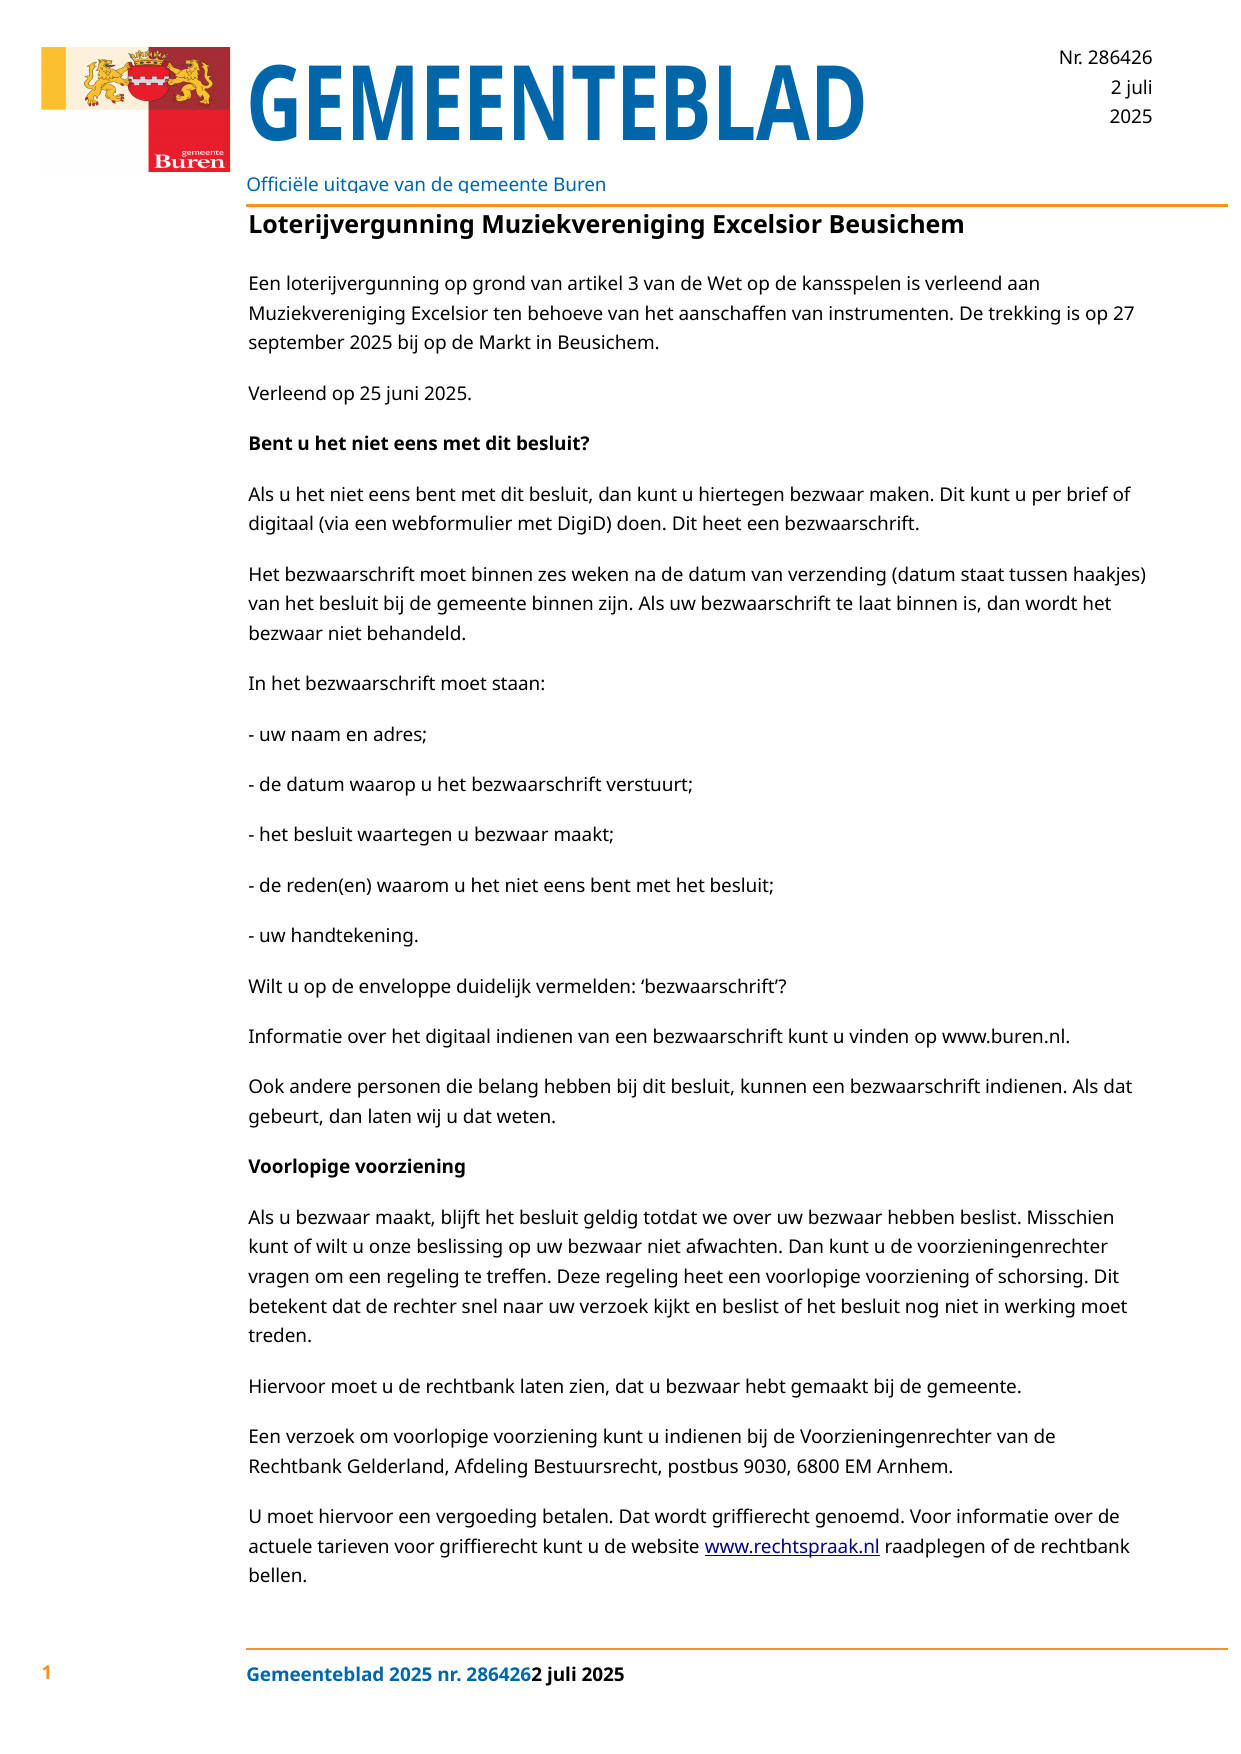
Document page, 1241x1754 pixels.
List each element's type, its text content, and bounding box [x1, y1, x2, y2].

text - de datum waarop u het bezwaarschrift verstuurt; [248, 771, 1152, 797]
text Informatie over het digitaal indienen van een bezwaarschrift kunt u vinden op www.buren.nl. [248, 1023, 1152, 1049]
text U moet hiervoor een vergoeding betalen. Dat wordt griffierecht genoemd. Voor informatie over de actuele tarieven voor griffierecht kunt u de website www.rechtspraak.nl raadplegen of de rechtbank bellen. [248, 1503, 1152, 1588]
text - uw naam en adres; [248, 721, 1152, 746]
text Hiervoor moet u de rechtbank laten zien, dat u bezwaar hebt gemaakt bij de gemeente. [248, 1373, 1152, 1398]
text Als u het niet eens bent met dit besluit, dan kunt u hiertegen bezwaar maken. Dit kunt u per brief of digitaal (via een webformulier met DigiD) doen. Dit heet een bezwaarschrift. [248, 481, 1152, 536]
text Een verzoek om voorlopige voorziening kunt u indienen bij de Voorzieningenrechter van de Rechtbank Gelderland, Afdeling Bestuursrecht, postbus 9030, 6800 EM Arnhem. [248, 1423, 1152, 1478]
text In het bezwaarschrift moet staan: [248, 670, 1152, 696]
text - de reden(en) waarom u het niet eens bent met het besluit; [248, 872, 1152, 898]
text Als u bezwaar maakt, blijft het besluit geldig totdat we over uw bezwaar hebben beslist. Misschien kunt of wilt u onze beslissing op uw bezwaar niet afwachten. Dan kunt u de voorzieningenrechter vragen om een regeling te treffen. Deze regeling heet een voorlopige voorziening of schorsing. Dit betekent dat de rechter snel naar uw verzoek kijkt en beslist of het besluit nog niet in werking moet treden. [248, 1204, 1152, 1348]
text - het besluit waartegen u bezwaar maakt; [248, 822, 1152, 847]
text Ook andere personen die belang hebben bij dit besluit, kunnen een bezwaarschrift indienen. Als dat gebeurt, dan laten wij u dat weten. [248, 1074, 1152, 1129]
picture [41, 47, 231, 172]
text Een loterijvergunning op grond van artikel 3 van de Wet op de kansspelen is verleend aan Muziekvereniging Excelsior ten behoeve van het aanschaffen van instrumenten. De trekking is op 27 september 2025 bij op de Markt in Beusichem. [248, 270, 1152, 355]
text Verleend op 25 juni 2025. [248, 380, 1152, 406]
text Loterijvergunning Muziekvereniging Excelsior Beusichem [248, 207, 1152, 241]
text Het bezwaarschrift moet binnen zes weken na de datum van verzending (datum staat tussen haakjes) van het besluit bij de gemeente binnen zijn. Als uw bezwaarschrift te laat binnen is, dan wordt het bezwaar niet behandeld. [248, 561, 1152, 646]
text Bent u het niet eens met dit besluit? [248, 430, 1152, 456]
text Wilt u op de enveloppe duidelijk vermelden: ‘bezwaarschrift’? [248, 973, 1152, 998]
text Voorlopige voorziening [248, 1154, 1152, 1179]
text - uw handtekening. [248, 922, 1152, 948]
